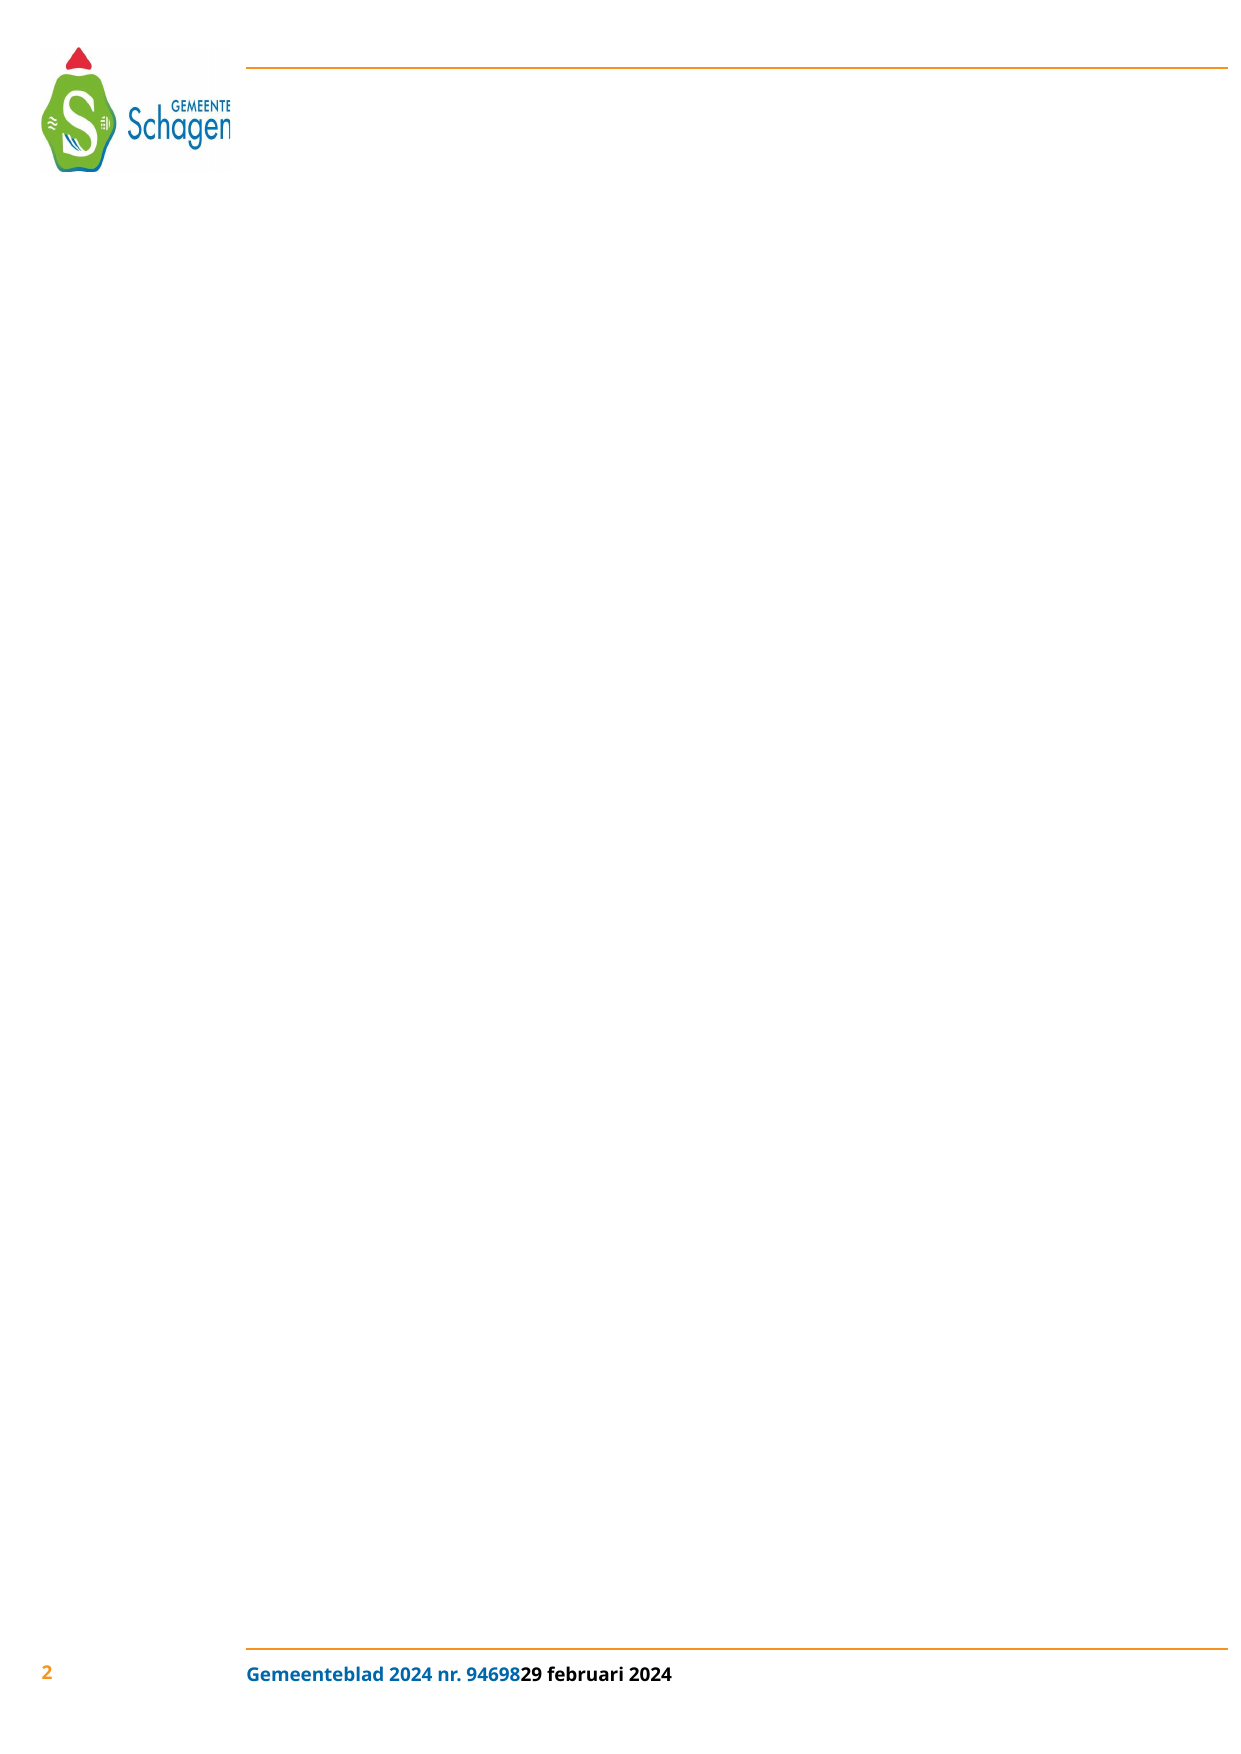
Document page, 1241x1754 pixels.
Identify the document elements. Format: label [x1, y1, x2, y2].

picture [41, 47, 231, 172]
